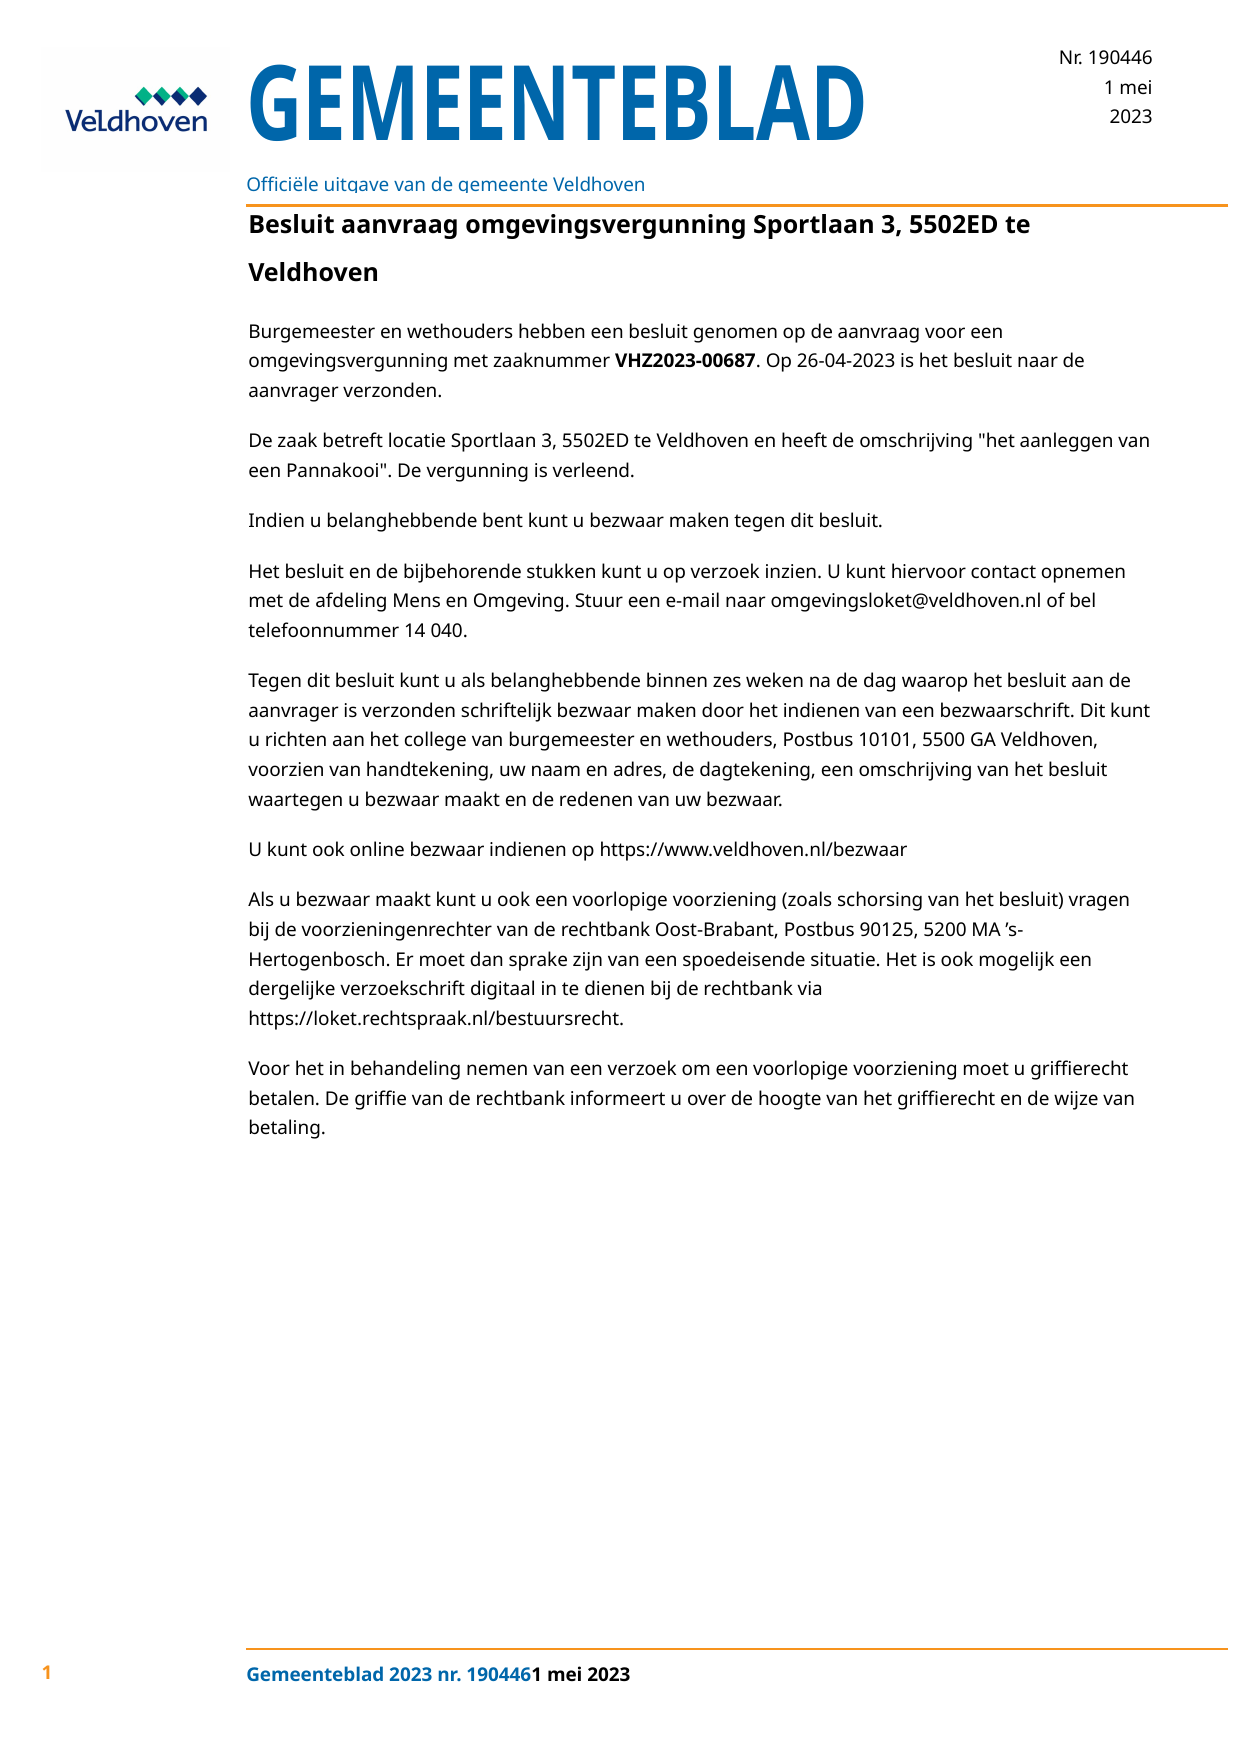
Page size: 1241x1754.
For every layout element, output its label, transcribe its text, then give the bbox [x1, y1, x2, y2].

text Als u bezwaar maakt kunt u ook een voorlopige voorziening (zoals schorsing van het besluit) vragen bij de voorzieningenrechter van de rechtbank Oost-Brabant, Postbus 90125, 5200 MA ’s-Hertogenbosch. Er moet dan sprake zijn van een spoedeisende situatie. Het is ook mogelijk een dergelijke verzoekschrift digitaal in te dienen bij de rechtbank via https://loket.rechtspraak.nl/bestuursrecht. [248, 887, 1152, 1031]
text Burgemeester en wethouders hebben een besluit genomen op de aanvraag voor een omgevingsvergunning met zaaknummer VHZ2023-00687. Op 26-04-2023 is het besluit naar de aanvrager verzonden. [248, 318, 1152, 403]
text Indien u belanghebbende bent kunt u bezwaar maken tegen dit besluit. [248, 507, 1152, 533]
text De zaak betreft locatie Sportlaan 3, 5502ED te Veldhoven en heeft de omschrijving "het aanleggen van een Pannakooi". De vergunning is verleend. [248, 427, 1152, 483]
text Het besluit en de bijbehorende stukken kunt u op verzoek inzien. U kunt hiervoor contact opnemen met de afdeling Mens en Omgeving. Stuur een e-mail naar omgevingsloket@veldhoven.nl of bel telefoonnummer 14 040. [248, 558, 1152, 643]
text U kunt ook online bezwaar indienen op https://www.veldhoven.nl/bezwaar [248, 836, 1152, 862]
text Voor het in behandeling nemen van een verzoek om een voorlopige voorziening moet u griffierecht betalen. De griffie van de rechtbank informeert u over de hoogte van het griffierecht en de wijze van betaling. [248, 1055, 1152, 1140]
text Besluit aanvraag omgevingsvergunning Sportlaan 3, 5502ED te Veldhoven [248, 207, 1152, 288]
text Tegen dit besluit kunt u als belanghebbende binnen zes weken na de dag waarop het besluit aan de aanvrager is verzonden schriftelijk bezwaar maken door het indienen van een bezwaarschrift. Dit kunt u richten aan het college van burgemeester en wethouders, Postbus 10101, 5500 GA Veldhoven, voorzien van handtekening, uw naam en adres, de dagtekening, een omschrijving van het besluit waartegen u bezwaar maakt en de redenen van uw bezwaar. [248, 667, 1152, 812]
picture [41, 47, 231, 172]
